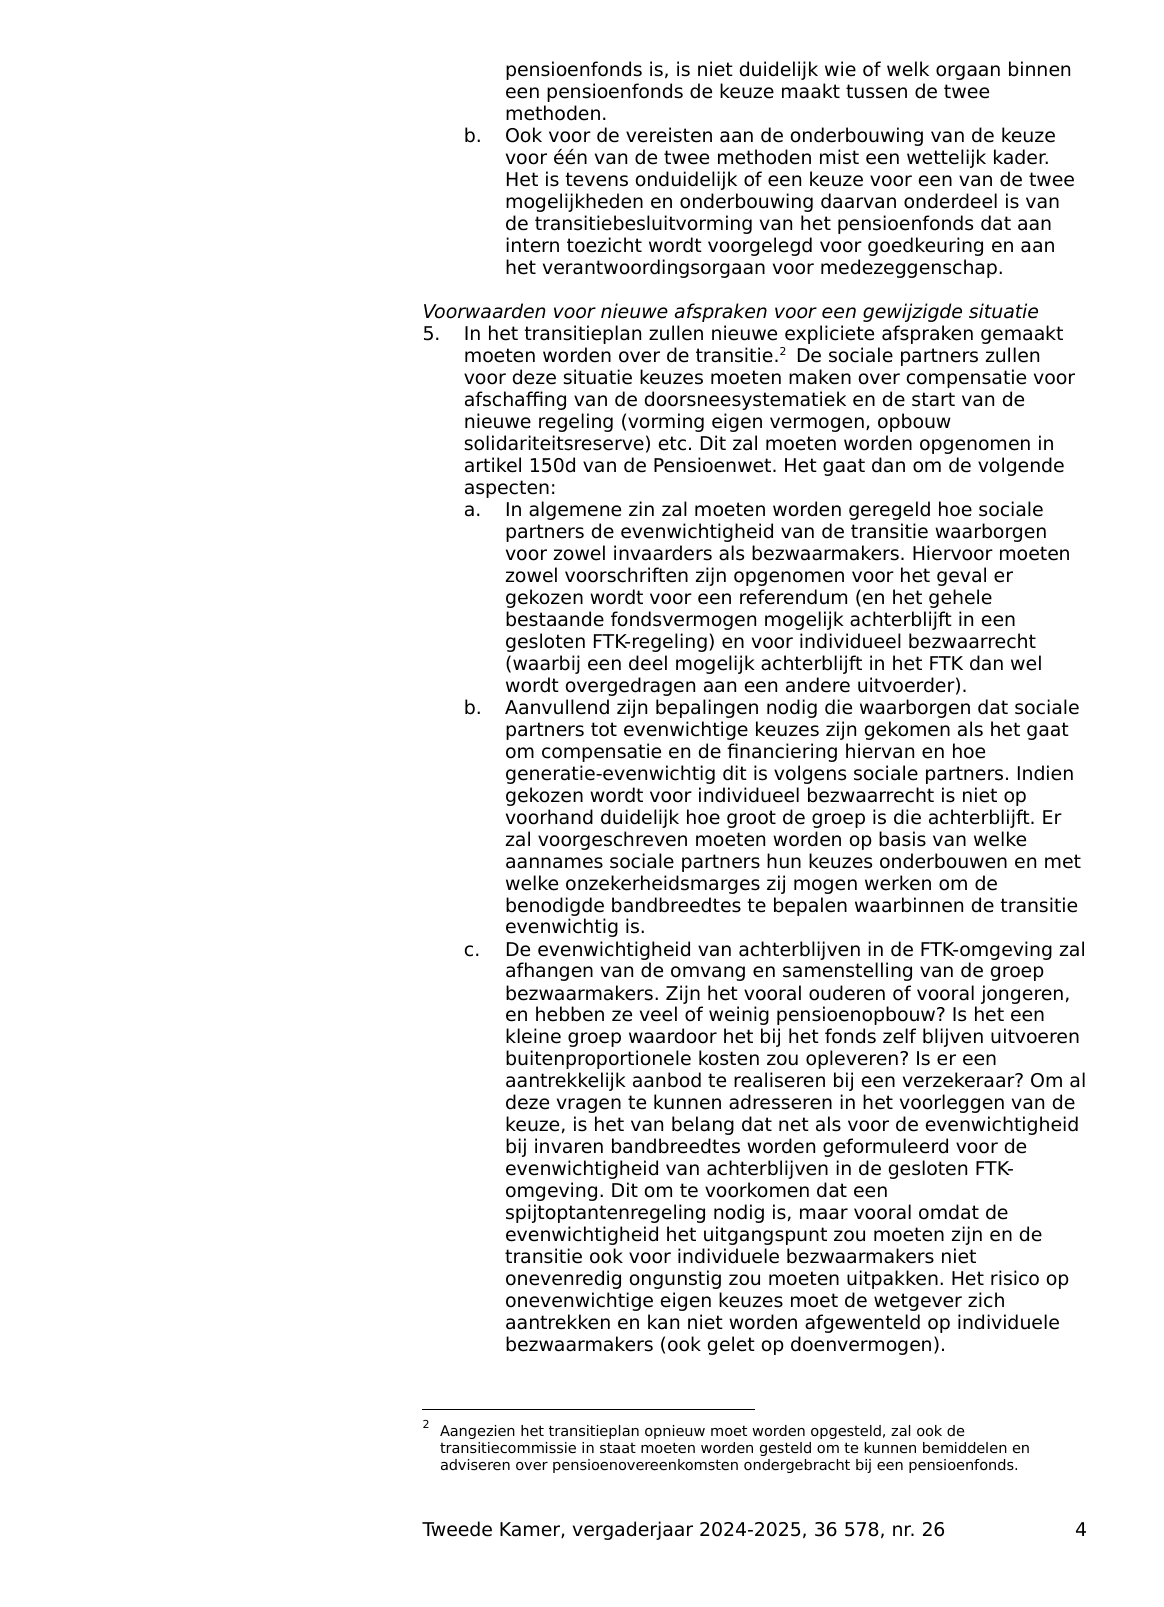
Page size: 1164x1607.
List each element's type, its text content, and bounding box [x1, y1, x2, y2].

text 5. In het transitieplan zullen nieuwe expliciete afspraken gemaakt moeten worden over de transitie. De sociale partners zullen voor deze situatie keuzes moeten maken over compensatie voor afschaffing van de doorsneesystematiek en de start van de nieuwe regeling (vorming eigen vermogen, opbouw solidariteitsreserve) etc. Dit zal moeten worden opgenomen in artikel 150d van de Pensioenwet. Het gaat dan om de volgende aspecten: [422, 323, 1087, 499]
text b. Aanvullend zijn bepalingen nodig die waarborgen dat sociale partners tot evenwichtige keuzes zijn gekomen als het gaat om compensatie en de financiering hiervan en hoe generatie-evenwichtig dit is volgens sociale partners. Indien gekozen wordt voor individueel bezwaarrecht is niet op voorhand duidelijk hoe groot de groep is die achterblijft. Er zal voorgeschreven moeten worden op basis van welke aannames sociale partners hun keuzes onderbouwen en met welke onzekerheidsmarges zij mogen werken om de benodigde bandbreedtes te bepalen waarbinnen de transitie evenwichtig is. [464, 697, 1087, 938]
subtitle Voorwaarden voor nieuwe afspraken voor een gewijzigde situatie [422, 301, 1087, 323]
text a. In algemene zin zal moeten worden geregeld hoe sociale partners de evenwichtigheid van de transitie waarborgen voor zowel invaarders als bezwaarmakers. Hiervoor moeten zowel voorschriften zijn opgenomen voor het geval er gekozen wordt voor een referendum (en het gehele bestaande fondsvermogen mogelijk achterblijft in een gesloten FTK-regeling) en voor individueel bezwaarrecht (waarbij een deel mogelijk achterblijft in het FTK dan wel wordt overgedragen aan een andere uitvoerder). [464, 499, 1087, 697]
text c. De evenwichtigheid van achterblijven in de FTK-omgeving zal afhangen van de omvang en samenstelling van de groep bezwaarmakers. Zijn het vooral ouderen of vooral jongeren, en hebben ze veel of weinig pensioenopbouw? Is het een kleine groep waardoor het bij het fonds zelf blijven uitvoeren buitenproportionele kosten zou opleveren? Is er een aantrekkelijk aanbod te realiseren bij een verzekeraar? Om al deze vragen te kunnen adresseren in het voorleggen van de keuze, is het van belang dat net als voor de evenwichtigheid bij invaren bandbreedtes worden geformuleerd voor de evenwichtigheid van achterblijven in de gesloten FTK-omgeving. Dit om te voorkomen dat een spijtoptantenregeling nodig is, maar vooral omdat de evenwichtigheid het uitgangspunt zou moeten zijn en de transitie ook voor individuele bezwaarmakers niet onevenredig ongunstig zou moeten uitpakken. Het risico op onevenwichtige eigen keuzes moet de wetgever zich aantrekken en kan niet worden afgewenteld op individuele bezwaarmakers (ook gelet op doenvermogen). [464, 938, 1087, 1356]
text b. Ook voor de vereisten aan de onderbouwing van de keuze voor één van de twee methoden mist een wettelijk kader. Het is tevens onduidelijk of een keuze voor een van de twee mogelijkheden en onderbouwing daarvan onderdeel is van de transitiebesluitvorming van het pensioenfonds dat aan intern toezicht wordt voorgelegd voor goedkeuring en aan het verantwoordingsorgaan voor medezeggenschap. [464, 125, 1087, 279]
text pensioenfonds is, is niet duidelijk wie of welk orgaan binnen een pensioenfonds de keuze maakt tussen de twee methoden. [464, 59, 1087, 125]
text Aangezien het transitieplan opnieuw moet worden opgesteld, zal ook de transitiecommissie in staat moeten worden gesteld om te kunnen bemiddelen en adviseren over pensioenovereenkomsten ondergebracht bij een pensioenfonds. [422, 1418, 1087, 1474]
